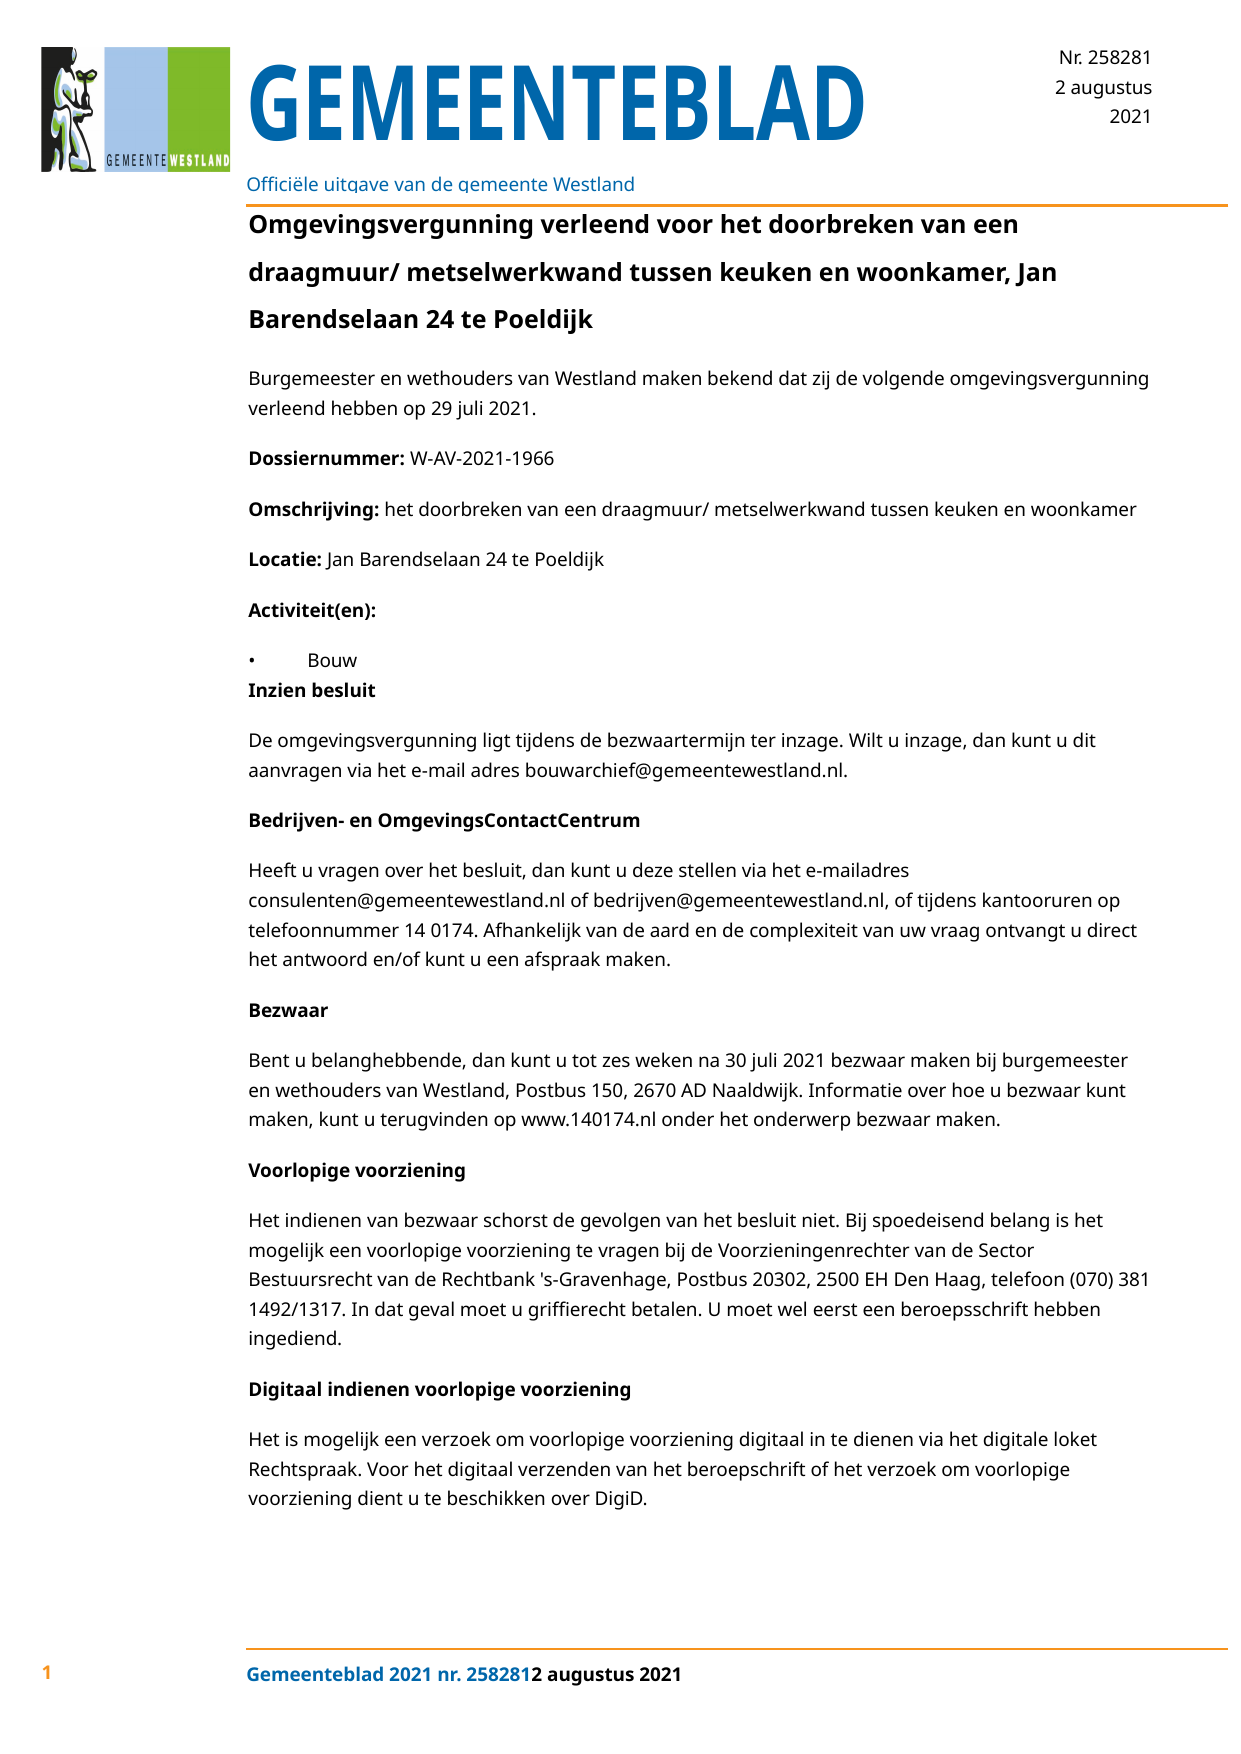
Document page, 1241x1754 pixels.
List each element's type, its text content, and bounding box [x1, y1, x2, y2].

text Bent u belanghebbende, dan kunt u tot zes weken na 30 juli 2021 bezwaar maken bij burgemeester en wethouders van Westland, Postbus 150, 2670 AD Naaldwijk. Informatie over hoe u bezwaar kunt maken, kunt u terugvinden op www.140174.nl onder het onderwerp bezwaar maken. [248, 1047, 1152, 1132]
text Dossiernummer: W-AV-2021-1966 [248, 446, 1152, 471]
text Activiteit(en): [248, 597, 1152, 622]
text Bedrijven- en OmgevingsContactCentrum [248, 807, 1152, 833]
text Locatie: Jan Barendselaan 24 te Poeldijk [248, 546, 1152, 572]
text Voorlopige voorziening [248, 1157, 1152, 1182]
text Heeft u vragen over het besluit, dan kunt u deze stellen via het e-mailadres consulenten@gemeentewestland.nl of bedrijven@gemeentewestland.nl, of tijdens kantooruren op telefoonnummer 14 0174. Afhankelijk van de aard en de complexiteit van uw vraag ontvangt u direct het antwoord en/of kunt u een afspraak maken. [248, 858, 1152, 972]
text Het indienen van bezwaar schorst de gevolgen van het besluit niet. Bij spoedeisend belang is het mogelijk een voorlopige voorziening te vragen bij de Voorzieningenrechter van de Sector Bestuursrecht van de Rechtbank 's-Gravenhage, Postbus 20302, 2500 EH Den Haag, telefoon (070) 381 1492/1317. In dat geval moet u griffierecht betalen. U moet wel eerst een beroepsschrift hebben ingediend. [248, 1207, 1152, 1351]
text De omgevingsvergunning ligt tijdens de bezwaartermijn ter inzage. Wilt u inzage, dan kunt u dit aanvragen via het e-mail adres bouwarchief@gemeentewestland.nl. [248, 727, 1152, 782]
text Omgevingsvergunning verleend voor het doorbreken van een draagmuur/ metselwerkwand tussen keuken en woonkamer, Jan Barendselaan 24 te Poeldijk [248, 207, 1152, 336]
text Bezwaar [248, 997, 1152, 1022]
text Het is mogelijk een verzoek om voorlopige voorziening digitaal in te dienen via het digitale loket Rechtspraak. Voor het digitaal verzenden van het beroepschrift of het verzoek om voorlopige voorziening dient u te beschikken over DigiD. [248, 1426, 1152, 1511]
text Digitaal indienen voorlopige voorziening [248, 1376, 1152, 1402]
text Omschrijving: het doorbreken van een draagmuur/ metselwerkwand tussen keuken en woonkamer [248, 496, 1152, 522]
text Burgemeester en wethouders van Westland maken bekend dat zij de volgende omgevingsvergunning verleend hebben op 29 juli 2021. [248, 366, 1152, 421]
text Inzien besluit [248, 677, 1152, 702]
list Bouw [248, 647, 1152, 673]
picture [41, 47, 231, 172]
